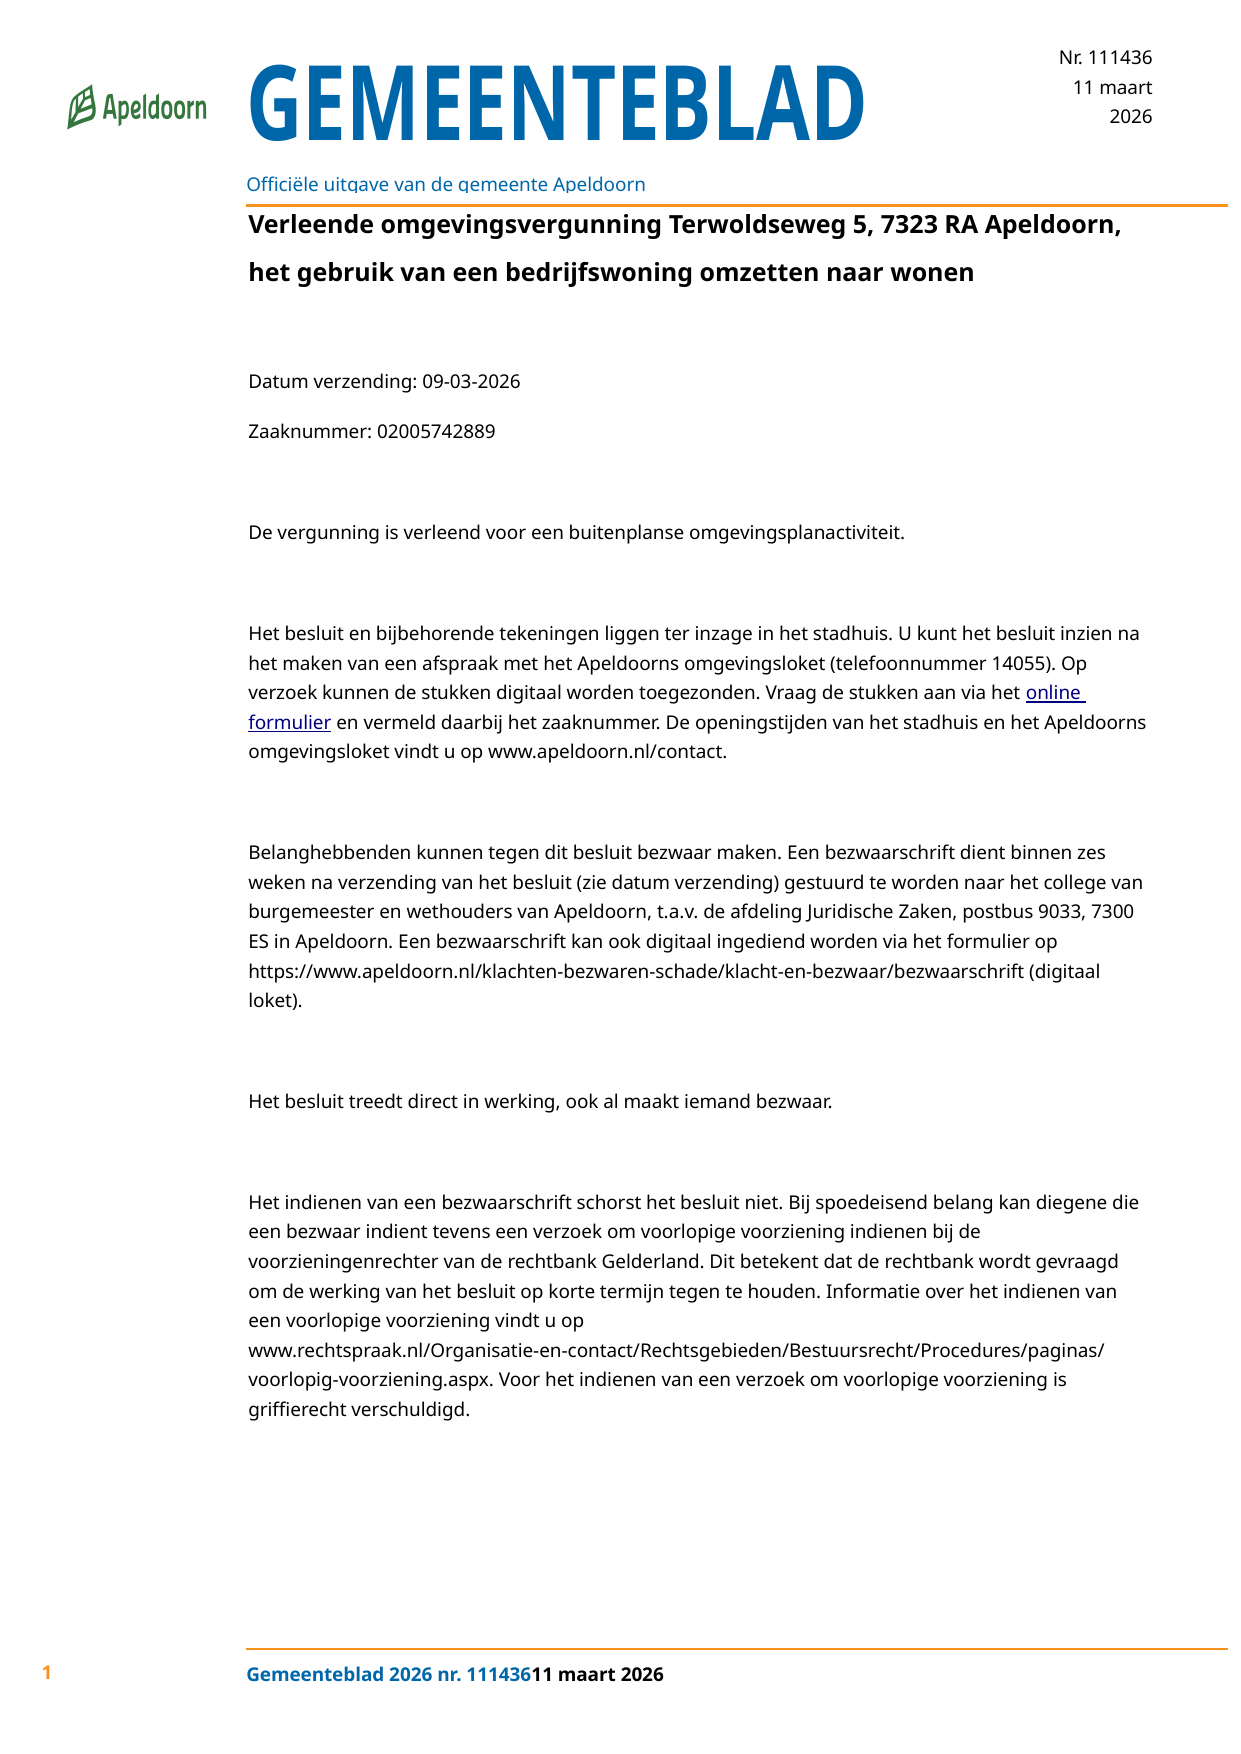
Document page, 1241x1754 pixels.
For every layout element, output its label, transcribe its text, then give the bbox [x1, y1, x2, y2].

text De vergunning is verleend voor een buitenplanse omgevingsplanactiviteit. [248, 519, 1152, 545]
text Datum verzending: 09-03-2026 [248, 368, 1152, 394]
text Het besluit en bijbehorende tekeningen liggen ter inzage in het stadhuis. U kunt het besluit inzien na het maken van een afspraak met het Apeldoorns omgevingsloket (telefoonnummer 14055). Op verzoek kunnen de stukken digitaal worden toegezonden. Vraag de stukken aan via het online formulier en vermeld daarbij het zaaknummer. De openingstijden van het stadhuis en het Apeldoorns omgevingsloket vindt u op www.apeldoorn.nl/contact. [248, 620, 1152, 764]
text Verleende omgevingsvergunning Terwoldseweg 5, 7323 RA Apeldoorn, het gebruik van een bedrijfswoning omzetten naar wonen [248, 207, 1152, 288]
text Het indienen van een bezwaarschrift schorst het besluit niet. Bij spoedeisend belang kan diegene die een bezwaar indient tevens een verzoek om voorlopige voorziening indienen bij de voorzieningenrechter van de rechtbank Gelderland. Dit betekent dat de rechtbank wordt gevraagd om de werking van het besluit op korte termijn tegen te houden. Informatie over het indienen van een voorlopige voorziening vindt u op www.rechtspraak.nl/Organisatie-en-contact/Rechtsgebieden/Bestuursrecht/Procedures/paginas/voorlopig-voorziening.aspx. Voor het indienen van een verzoek om voorlopige voorziening is griffierecht verschuldigd. [248, 1189, 1152, 1422]
text Het besluit treedt direct in werking, ook al maakt iemand bezwaar. [248, 1088, 1152, 1114]
text Zaaknummer: 02005742889 [248, 419, 1152, 444]
text Belanghebbenden kunnen tegen dit besluit bezwaar maken. Een bezwaarschrift dient binnen zes weken na verzending van het besluit (zie datum verzending) gestuurd te worden naar het college van burgemeester en wethouders van Apeldoorn, t.a.v. de afdeling Juridische Zaken, postbus 9033, 7300 ES in Apeldoorn. Een bezwaarschrift kan ook digitaal ingediend worden via het formulier op https://www.apeldoorn.nl/klachten-bezwaren-schade/klacht-en-bezwaar/bezwaarschrift (digitaal loket). [248, 839, 1152, 1013]
picture [41, 47, 231, 172]
